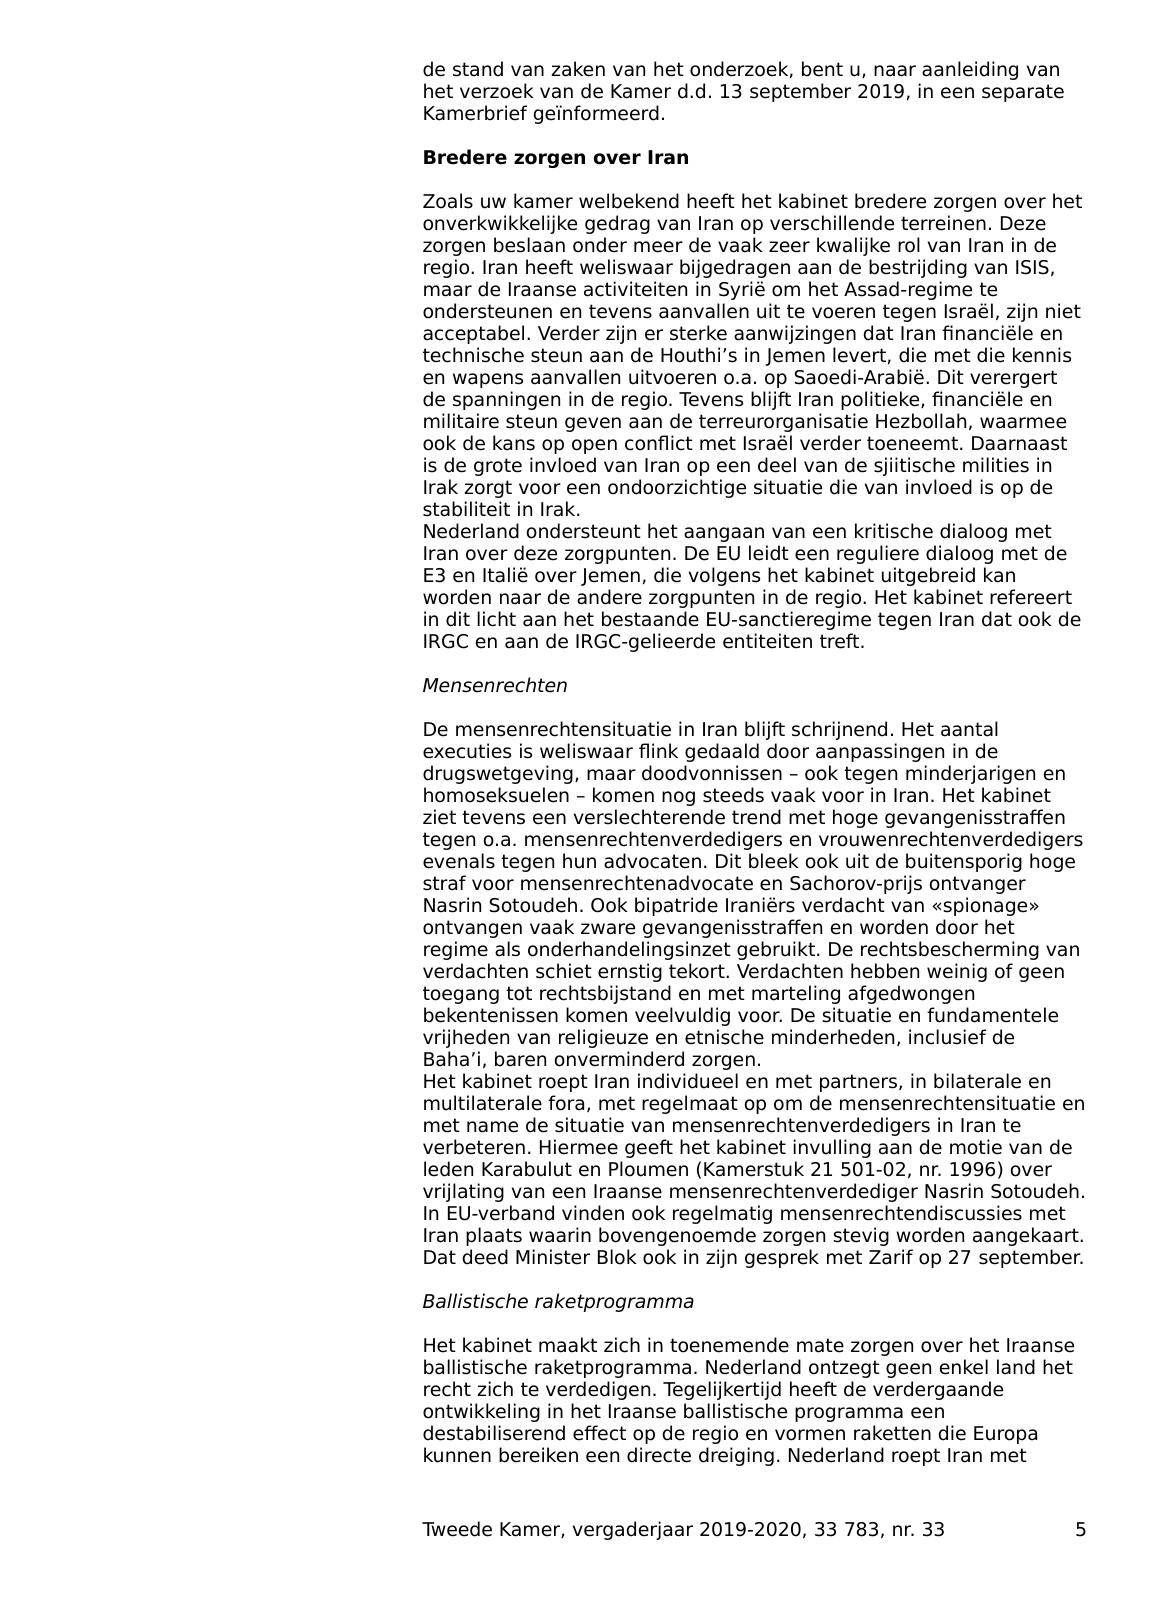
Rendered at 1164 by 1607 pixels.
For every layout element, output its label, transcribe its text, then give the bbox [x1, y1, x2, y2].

subtitle Ballistische raketprogramma [422, 1291, 1087, 1313]
text Zoals uw kamer welbekend heeft het kabinet bredere zorgen over het onverkwikkelijke gedrag van Iran op verschillende terreinen. Deze zorgen beslaan onder meer de vaak zeer kwalijke rol van Iran in de regio. Iran heeft weliswaar bijgedragen aan de bestrijding van ISIS, maar de Iraanse activiteiten in Syrië om het Assad-regime te ondersteunen en tevens aanvallen uit te voeren tegen Israël, zijn niet acceptabel. Verder zijn er sterke aanwijzingen dat Iran financiële en technische steun aan de Houthi’s in Jemen levert, die met die kennis en wapens aanvallen uitvoeren o.a. op Saoedi-Arabië. Dit verergert de spanningen in de regio. Tevens blijft Iran politieke, financiële en militaire steun geven aan de terreurorganisatie Hezbollah, waarmee ook de kans op open conflict met Israël verder toeneemt. Daarnaast is de grote invloed van Iran op een deel van de sjiitische milities in Irak zorgt voor een ondoorzichtige situatie die van invloed is op de stabiliteit in Irak. [422, 191, 1087, 521]
text de stand van zaken van het onderzoek, bent u, naar aanleiding van het verzoek van de Kamer d.d. 13 september 2019, in een separate Kamerbrief geïnformeerd. [422, 59, 1087, 125]
subtitle Mensenrechten [422, 675, 1087, 697]
subtitle Bredere zorgen over Iran [422, 147, 1087, 169]
text Het kabinet maakt zich in toenemende mate zorgen over het Iraanse ballistische raketprogramma. Nederland ontzegt geen enkel land het recht zich te verdedigen. Tegelijkertijd heeft de verdergaande ontwikkeling in het Iraanse ballistische programma een destabiliserend effect op de regio en vormen raketten die Europa kunnen bereiken een directe dreiging. Nederland roept Iran met [422, 1335, 1087, 1467]
text Het kabinet roept Iran individueel en met partners, in bilaterale en multilaterale fora, met regelmaat op om de mensenrechtensituatie en met name de situatie van mensenrechtenverdedigers in Iran te verbeteren. Hiermee geeft het kabinet invulling aan de motie van de leden Karabulut en Ploumen (Kamerstuk 21 501-02, nr. 1996) over vrijlating van een Iraanse mensenrechtenverdediger Nasrin Sotoudeh. In EU-verband vinden ook regelmatig mensenrechtendiscussies met Iran plaats waarin bovengenoemde zorgen stevig worden aangekaart. Dat deed Minister Blok ook in zijn gesprek met Zarif op 27 september. [422, 1071, 1087, 1269]
text De mensenrechtensituatie in Iran blijft schrijnend. Het aantal executies is weliswaar flink gedaald door aanpassingen in de drugswetgeving, maar doodvonnissen – ook tegen minderjarigen en homoseksuelen – komen nog steeds vaak voor in Iran. Het kabinet ziet tevens een verslechterende trend met hoge gevangenisstraffen tegen o.a. mensenrechtenverdedigers en vrouwenrechtenverdedigers evenals tegen hun advocaten. Dit bleek ook uit de buitensporig hoge straf voor mensenrechtenadvocate en Sachorov-prijs ontvanger Nasrin Sotoudeh. Ook bipatride Iraniërs verdacht van «spionage» ontvangen vaak zware gevangenisstraffen en worden door het regime als onderhandelingsinzet gebruikt. De rechtsbescherming van verdachten schiet ernstig tekort. Verdachten hebben weinig of geen toegang tot rechtsbijstand en met marteling afgedwongen bekentenissen komen veelvuldig voor. De situatie en fundamentele vrijheden van religieuze en etnische minderheden, inclusief de Baha’i, baren onverminderd zorgen. [422, 719, 1087, 1071]
text Nederland ondersteunt het aangaan van een kritische dialoog met Iran over deze zorgpunten. De EU leidt een reguliere dialoog met de E3 en Italië over Jemen, die volgens het kabinet uitgebreid kan worden naar de andere zorgpunten in de regio. Het kabinet refereert in dit licht aan het bestaande EU-sanctieregime tegen Iran dat ook de IRGC en aan de IRGC-gelieerde entiteiten treft. [422, 521, 1087, 653]
